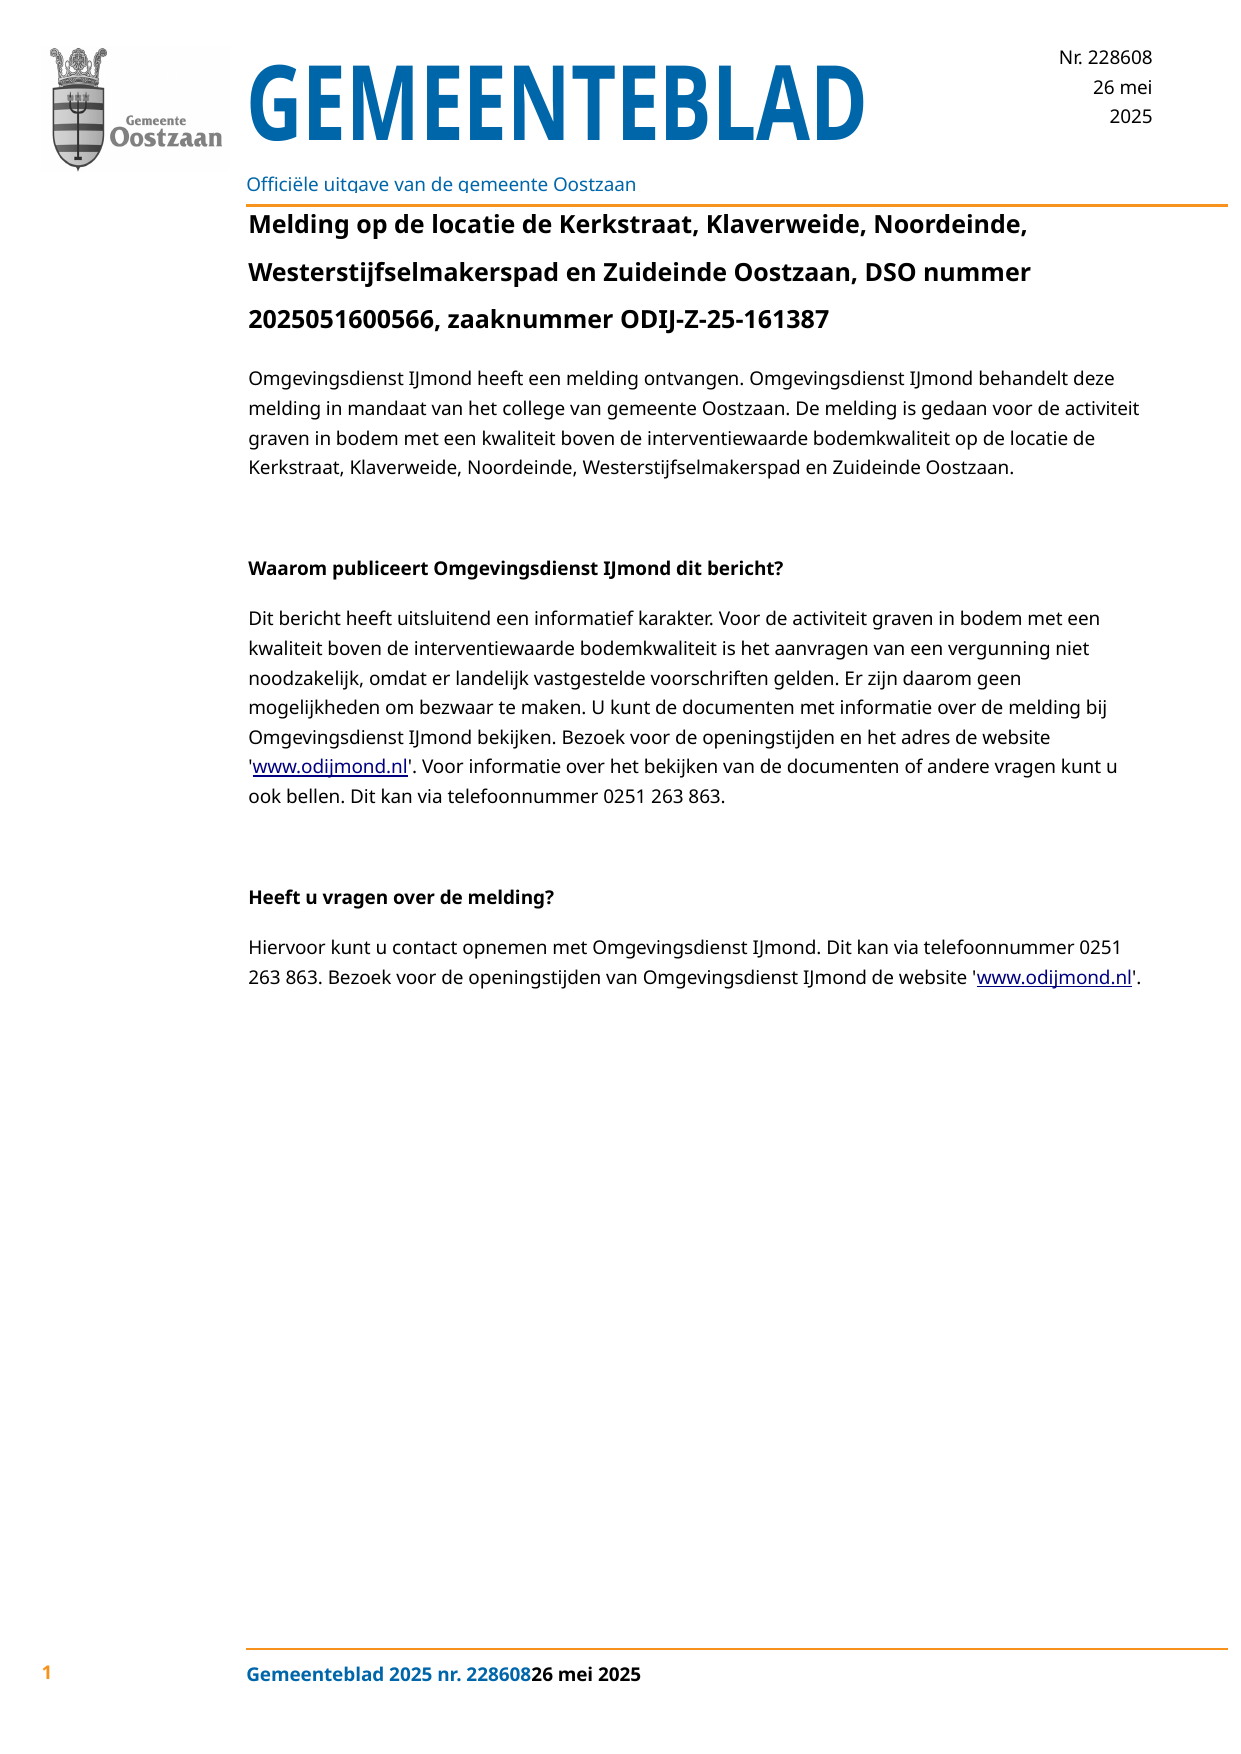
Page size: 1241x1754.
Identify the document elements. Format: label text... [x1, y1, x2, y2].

text Heeft u vragen over de melding? [248, 884, 1152, 909]
picture [41, 47, 231, 172]
text Melding op de locatie de Kerkstraat, Klaverweide, Noordeinde, Westerstijfselmakerspad en Zuideinde Oostzaan, DSO nummer 2025051600566, zaaknummer ODIJ-Z-25-161387 [248, 207, 1152, 336]
text Omgevingsdienst IJmond heeft een melding ontvangen. Omgevingsdienst IJmond behandelt deze melding in mandaat van het college van gemeente Oostzaan. De melding is gedaan voor de activiteit graven in bodem met een kwaliteit boven de interventiewaarde bodemkwaliteit op de locatie de Kerkstraat, Klaverweide, Noordeinde, Westerstijfselmakerspad en Zuideinde Oostzaan. [248, 366, 1152, 480]
text Dit bericht heeft uitsluitend een informatief karakter. Voor de activiteit graven in bodem met een kwaliteit boven de interventiewaarde bodemkwaliteit is het aanvragen van een vergunning niet noodzakelijk, omdat er landelijk vastgestelde voorschriften gelden. Er zijn daarom geen mogelijkheden om bezwaar te maken. U kunt de documenten met informatie over de melding bij Omgevingsdienst IJmond bekijken. Bezoek voor de openingstijden en het adres de website 'www.odijmond.nl'. Voor informatie over het bekijken van de documenten of andere vragen kunt u ook bellen. Dit kan via telefoonnummer 0251 263 863. [248, 606, 1152, 809]
text Hiervoor kunt u contact opnemen met Omgevingsdienst IJmond. Dit kan via telefoonnummer 0251 263 863. Bezoek voor de openingstijden van Omgevingsdienst IJmond de website 'www.odijmond.nl'. [248, 934, 1152, 989]
text Waarom publiceert Omgevingsdienst IJmond dit bericht? [248, 555, 1152, 581]
